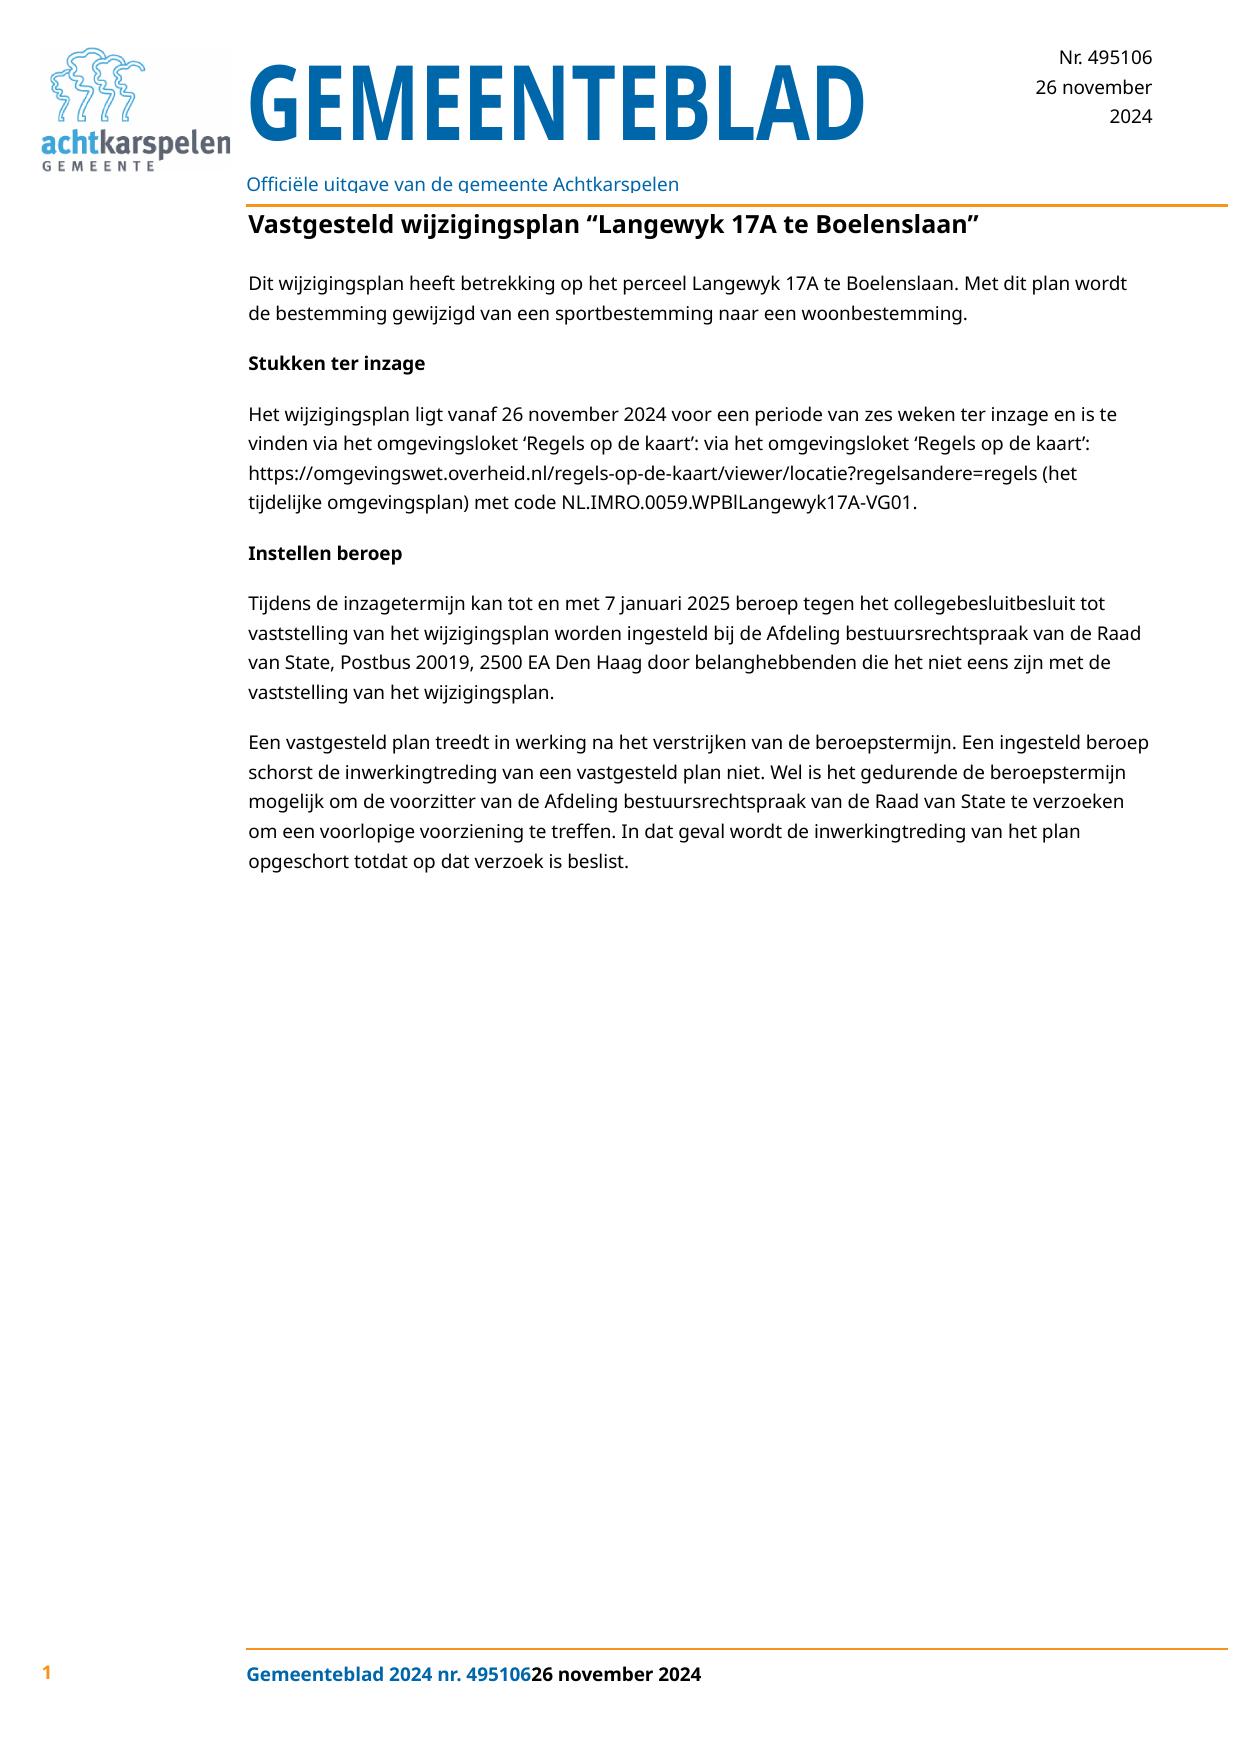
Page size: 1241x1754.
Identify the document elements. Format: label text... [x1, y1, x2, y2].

text Het wijzigingsplan ligt vanaf 26 november 2024 voor een periode van zes weken ter inzage en is te vinden via het omgevingsloket ‘Regels op de kaart’: via het omgevingsloket ‘Regels op de kaart’: https://omgevingswet.overheid.nl/regels-op-de-kaart/viewer/locatie?regelsandere=regels (het tijdelijke omgevingsplan) met code NL.IMRO.0059.WPBlLangewyk17A-VG01. [248, 401, 1152, 515]
text Een vastgesteld plan treedt in werking na het verstrijken van de beroepstermijn. Een ingesteld beroep schorst de inwerkingtreding van een vastgesteld plan niet. Wel is het gedurende de beroepstermijn mogelijk om de voorzitter van de Afdeling bestuursrechtspraak van de Raad van State te verzoeken om een voorlopige voorziening te treffen. In dat geval wordt de inwerkingtreding van het plan opgeschort totdat op dat verzoek is beslist. [248, 729, 1152, 873]
text Stukken ter inzage [248, 350, 1152, 376]
text Dit wijzigingsplan heeft betrekking op het perceel Langewyk 17A te Boelenslaan. Met dit plan wordt de bestemming gewijzigd van een sportbestemming naar een woonbestemming. [248, 270, 1152, 326]
picture [41, 47, 231, 172]
text Instellen beroep [248, 540, 1152, 566]
text Tijdens de inzagetermijn kan tot en met 7 januari 2025 beroep tegen het collegebesluitbesluit tot vaststelling van het wijzigingsplan worden ingesteld bij de Afdeling bestuursrechtspraak van de Raad van State, Postbus 20019, 2500 EA Den Haag door belanghebbenden die het niet eens zijn met de vaststelling van het wijzigingsplan. [248, 590, 1152, 705]
text Vastgesteld wijzigingsplan “Langewyk 17A te Boelenslaan” [248, 207, 1152, 241]
